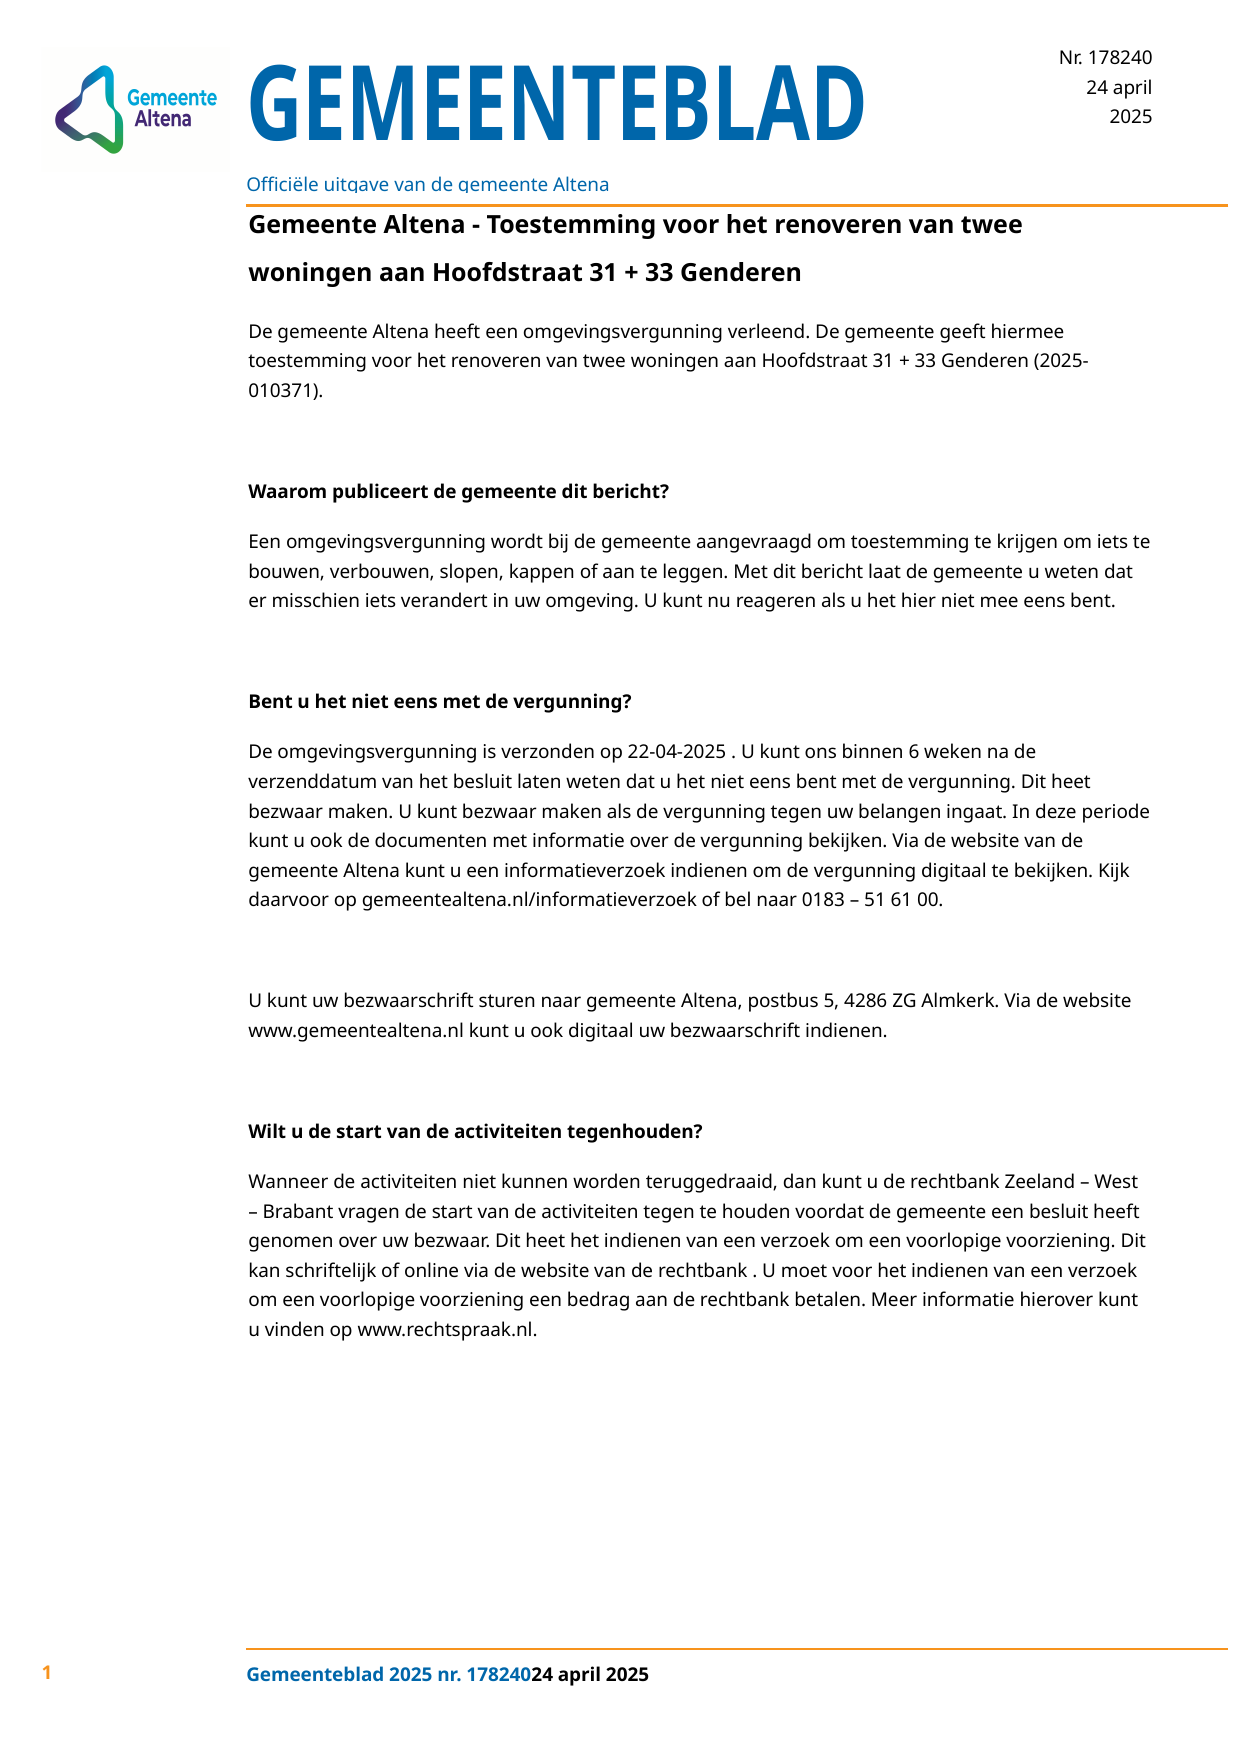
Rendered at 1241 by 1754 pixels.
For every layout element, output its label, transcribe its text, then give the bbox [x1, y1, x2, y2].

text Een omgevingsvergunning wordt bij de gemeente aangevraagd om toestemming te krijgen om iets te bouwen, verbouwen, slopen, kappen of aan te leggen. Met dit bericht laat de gemeente u weten dat er misschien iets verandert in uw omgeving. U kunt nu reageren als u het hier niet mee eens bent. [248, 528, 1152, 613]
text Gemeente Altena - Toestemming voor het renoveren van twee woningen aan Hoofdstraat 31 + 33 Genderen [248, 207, 1152, 288]
text De gemeente Altena heeft een omgevingsvergunning verleend. De gemeente geeft hiermee toestemming voor het renoveren van twee woningen aan Hoofdstraat 31 + 33 Genderen (2025-010371). [248, 318, 1152, 403]
text U kunt uw bezwaarschrift sturen naar gemeente Altena, postbus 5, 4286 ZG Almkerk. Via de website www.gemeentealtena.nl kunt u ook digitaal uw bezwaarschrift indienen. [248, 987, 1152, 1043]
text Wanneer de activiteiten niet kunnen worden teruggedraaid, dan kunt u de rechtbank Zeeland – West – Brabant vragen de start van de activiteiten tegen te houden voordat de gemeente een besluit heeft genomen over uw bezwaar. Dit heet het indienen van een verzoek om een voorlopige voorziening. Dit kan schriftelijk of online via de website van de rechtbank . U moet voor het indienen van een verzoek om een voorlopige voorziening een bedrag aan de rechtbank betalen. Meer informatie hierover kunt u vinden op www.rechtspraak.nl. [248, 1168, 1152, 1342]
picture [41, 47, 231, 172]
text Bent u het niet eens met de vergunning? [248, 688, 1152, 714]
text Waarom publiceert de gemeente dit bericht? [248, 478, 1152, 504]
text Wilt u de start van de activiteiten tegenhouden? [248, 1118, 1152, 1144]
text De omgevingsvergunning is verzonden op 22-04-2025 . U kunt ons binnen 6 weken na de verzenddatum van het besluit laten weten dat u het niet eens bent met de vergunning. Dit heet bezwaar maken. U kunt bezwaar maken als de vergunning tegen uw belangen ingaat. In deze periode kunt u ook de documenten met informatie over de vergunning bekijken. Via de website van de gemeente Altena kunt u een informatieverzoek indienen om de vergunning digitaal te bekijken. Kijk daarvoor op gemeentealtena.nl/informatieverzoek of bel naar 0183 – 51 61 00. [248, 739, 1152, 912]
